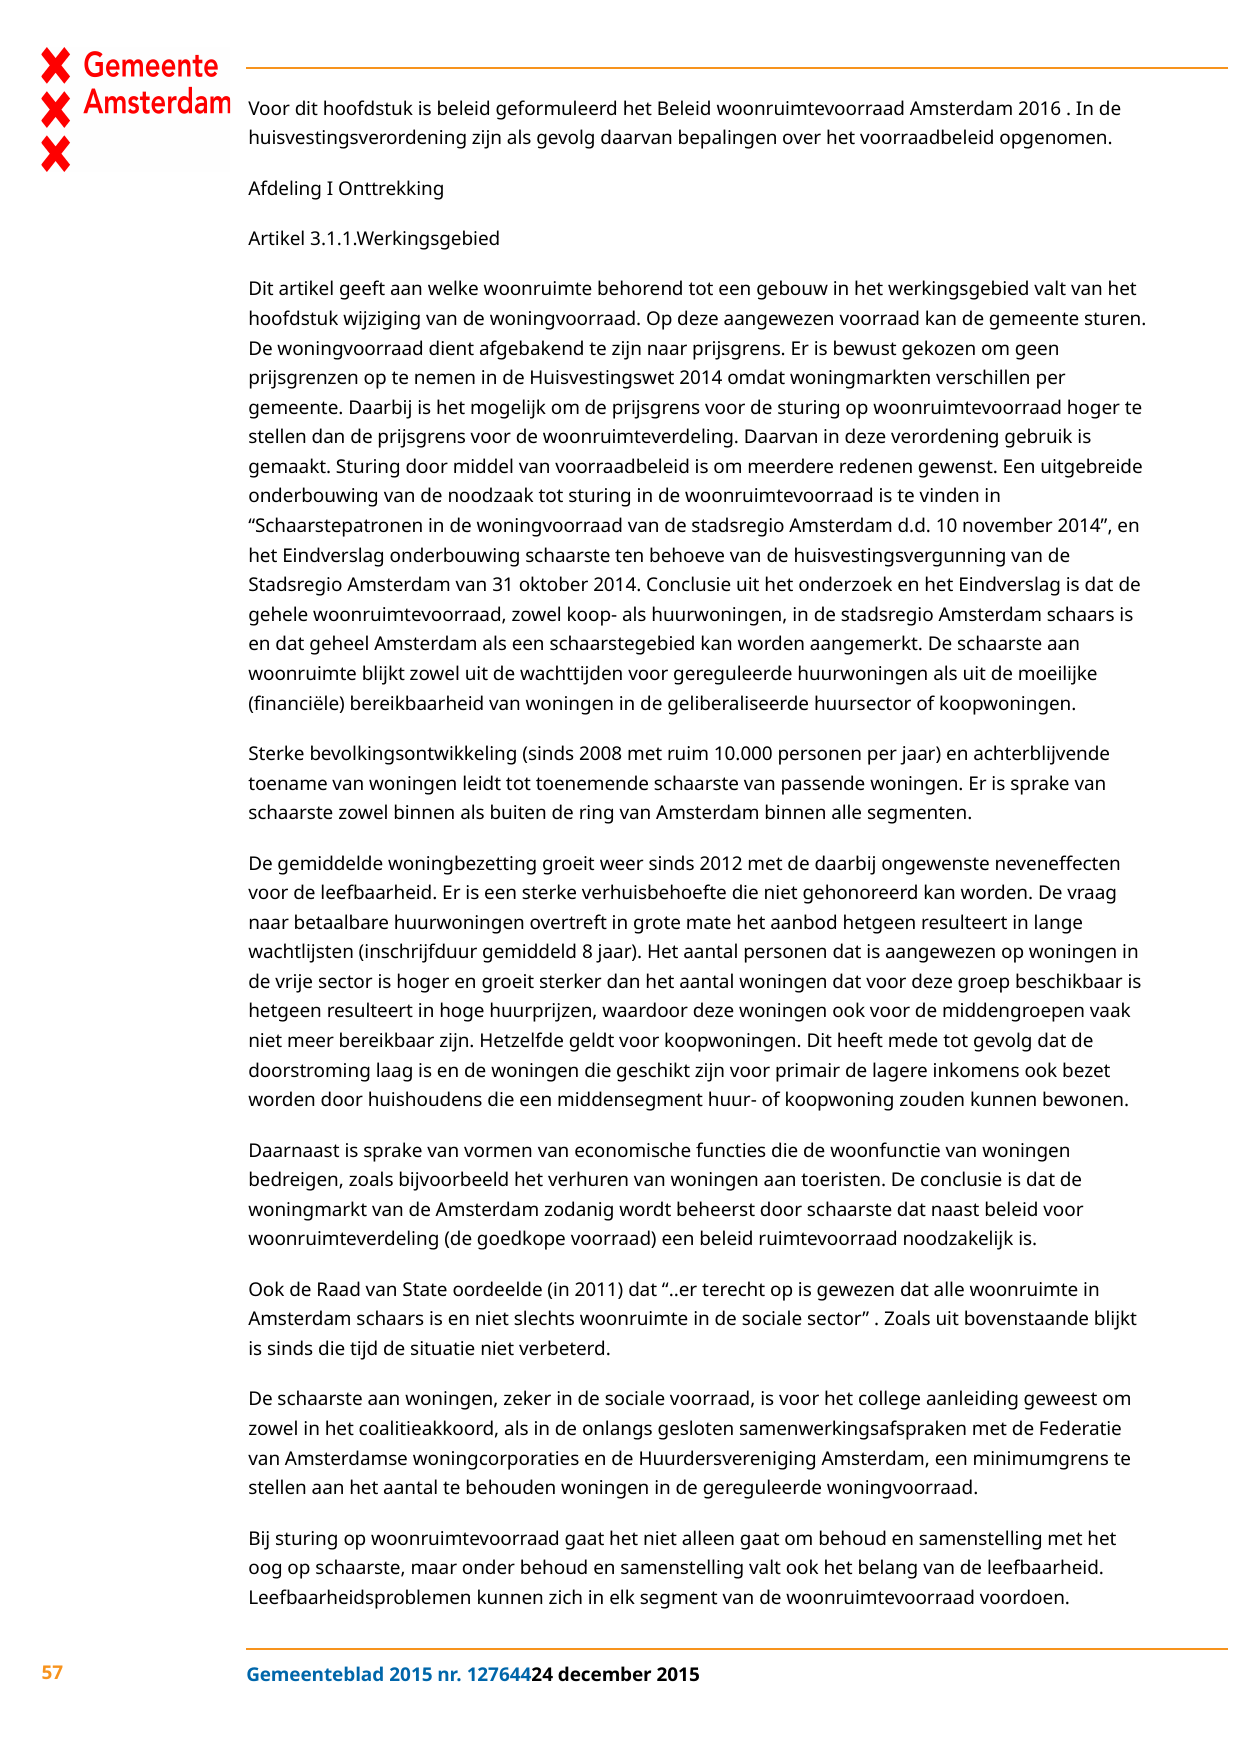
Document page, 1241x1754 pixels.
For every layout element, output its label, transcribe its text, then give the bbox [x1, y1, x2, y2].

text De schaarste aan woningen, zeker in de sociale voorraad, is voor het college aanleiding geweest om zowel in het coalitieakkoord, als in de onlangs gesloten samenwerkingsafspraken met de Federatie van Amsterdamse woningcorporaties en de Huurdersvereniging Amsterdam, een minimumgrens te stellen aan het aantal te behouden woningen in de gereguleerde woningvoorraad. [248, 1386, 1152, 1500]
text Ook de Raad van State oordeelde (in 2011) dat “..er terecht op is gewezen dat alle woonruimte in Amsterdam schaars is en niet slechts woonruimte in de sociale sector” . Zoals uit bovenstaande blijkt is sinds die tijd de situatie niet verbeterd. [248, 1276, 1152, 1361]
picture [41, 47, 231, 172]
text Bij sturing op woonruimtevoorraad gaat het niet alleen gaat om behoud en samenstelling met het oog op schaarste, maar onder behoud en samenstelling valt ook het belang van de leefbaarheid. Leefbaarheidsproblemen kunnen zich in elk segment van de woonruimtevoorraad voordoen. [248, 1525, 1152, 1610]
text Daarnaast is sprake van vormen van economische functies die de woonfunctie van woningen bedreigen, zoals bijvoorbeeld het verhuren van woningen aan toeristen. De conclusie is dat de woningmarkt van de Amsterdam zodanig wordt beheerst door schaarste dat naast beleid voor woonruimteverdeling (de goedkope voorraad) een beleid ruimtevoorraad noodzakelijk is. [248, 1137, 1152, 1251]
text Sterke bevolkingsontwikkeling (sinds 2008 met ruim 10.000 personen per jaar) en achterblijvende toename van woningen leidt tot toenemende schaarste van passende woningen. Er is sprake van schaarste zowel binnen als buiten de ring van Amsterdam binnen alle segmenten. [248, 740, 1152, 825]
text Afdeling I Onttrekking [248, 175, 1152, 201]
text Voor dit hoofdstuk is beleid geformuleerd het Beleid woonruimtevoorraad Amsterdam 2016 . In de huisvestingsverordening zijn als gevolg daarvan bepalingen over het voorraadbeleid opgenomen. [248, 95, 1152, 150]
text De gemiddelde woningbezetting groeit weer sinds 2012 met de daarbij ongewenste neveneffecten voor de leefbaarheid. Er is een sterke verhuisbehoefte die niet gehonoreerd kan worden. De vraag naar betaalbare huurwoningen overtreft in grote mate het aanbod hetgeen resulteert in lange wachtlijsten (inschrijfduur gemiddeld 8 jaar). Het aantal personen dat is aangewezen op woningen in de vrije sector is hoger en groeit sterker dan het aantal woningen dat voor deze groep beschikbaar is hetgeen resulteert in hoge huurprijzen, waardoor deze woningen ook voor de middengroepen vaak niet meer bereikbaar zijn. Hetzelfde geldt voor koopwoningen. Dit heeft mede tot gevolg dat de doorstroming laag is en de woningen die geschikt zijn voor primair de lagere inkomens ook bezet worden door huishoudens die een middensegment huur- of koopwoning zouden kunnen bewonen. [248, 850, 1152, 1112]
text Dit artikel geeft aan welke woonruimte behorend tot een gebouw in het werkingsgebied valt van het hoofdstuk wijziging van de woningvoorraad. Op deze aangewezen voorraad kan de gemeente sturen. De woningvoorraad dient afgebakend te zijn naar prijsgrens. Er is bewust gekozen om geen prijsgrenzen op te nemen in de Huisvestingswet 2014 omdat woningmarkten verschillen per gemeente. Daarbij is het mogelijk om de prijsgrens voor de sturing op woonruimtevoorraad hoger te stellen dan de prijsgrens voor de woonruimteverdeling. Daarvan in deze verordening gebruik is gemaakt. Sturing door middel van voorraadbeleid is om meerdere redenen gewenst. Een uitgebreide onderbouwing van de noodzaak tot sturing in de woonruimtevoorraad is te vinden in “Schaarstepatronen in de woningvoorraad van de stadsregio Amsterdam d.d. 10 november 2014”, en het Eindverslag onderbouwing schaarste ten behoeve van de huisvestingsvergunning van de Stadsregio Amsterdam van 31 oktober 2014. Conclusie uit het onderzoek en het Eindverslag is dat de gehele woonruimtevoorraad, zowel koop- als huurwoningen, in de stadsregio Amsterdam schaars is en dat geheel Amsterdam als een schaarstegebied kan worden aangemerkt. De schaarste aan woonruimte blijkt zowel uit de wachttijden voor gereguleerde huurwoningen als uit de moeilijke (financiële) bereikbaarheid van woningen in de geliberaliseerde huursector of koopwoningen. [248, 276, 1152, 716]
text Artikel 3.1.1.Werkingsgebied [248, 225, 1152, 251]
